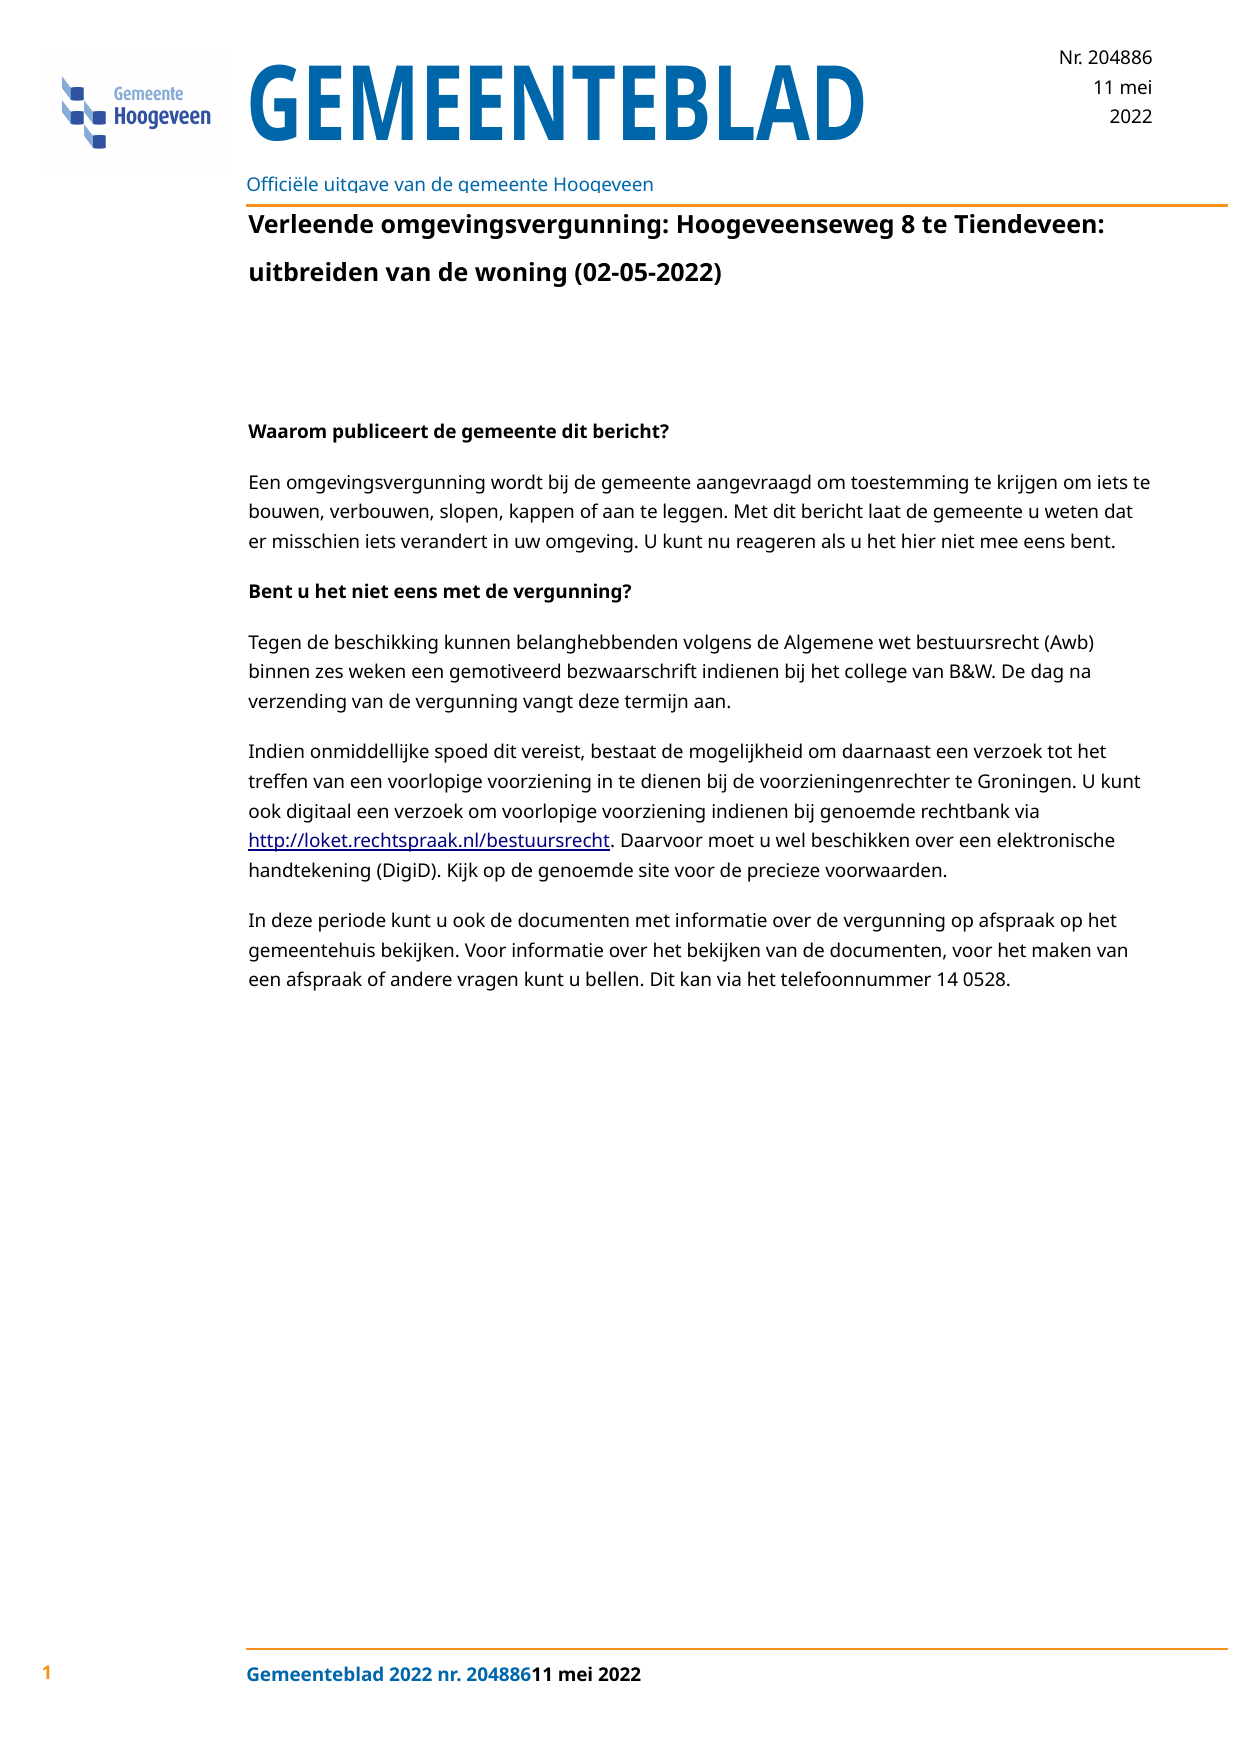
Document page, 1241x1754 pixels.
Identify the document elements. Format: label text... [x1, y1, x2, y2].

text Een omgevingsvergunning wordt bij de gemeente aangevraagd om toestemming te krijgen om iets te bouwen, verbouwen, slopen, kappen of aan te leggen. Met dit bericht laat de gemeente u weten dat er misschien iets verandert in uw omgeving. U kunt nu reageren als u het hier niet mee eens bent. [248, 469, 1152, 554]
picture [41, 47, 231, 172]
text Indien onmiddellijke spoed dit vereist, bestaat de mogelijkheid om daarnaast een verzoek tot het treffen van een voorlopige voorziening in te dienen bij de voorzieningenrechter te Groningen. U kunt ook digitaal een verzoek om voorlopige voorziening indienen bij genoemde rechtbank via http://loket.rechtspraak.nl/bestuursrecht. Daarvoor moet u wel beschikken over een elektronische handtekening (DigiD). Kijk op de genoemde site voor de precieze voorwaarden. [248, 739, 1152, 883]
text Verleende omgevingsvergunning: Hoogeveenseweg 8 te Tiendeveen: uitbreiden van de woning (02-05-2022) [248, 207, 1152, 288]
text Bent u het niet eens met de vergunning? [248, 579, 1152, 604]
text Tegen de beschikking kunnen belanghebbenden volgens de Algemene wet bestuursrecht (Awb) binnen zes weken een gemotiveerd bezwaarschrift indienen bij het college van B&W. De dag na verzending van de vergunning vangt deze termijn aan. [248, 629, 1152, 714]
text In deze periode kunt u ook de documenten met informatie over de vergunning op afspraak op het gemeentehuis bekijken. Voor informatie over het bekijken van de documenten, voor het maken van een afspraak of andere vragen kunt u bellen. Dit kan via het telefoonnummer 14 0528. [248, 907, 1152, 992]
text Waarom publiceert de gemeente dit bericht? [248, 419, 1152, 444]
